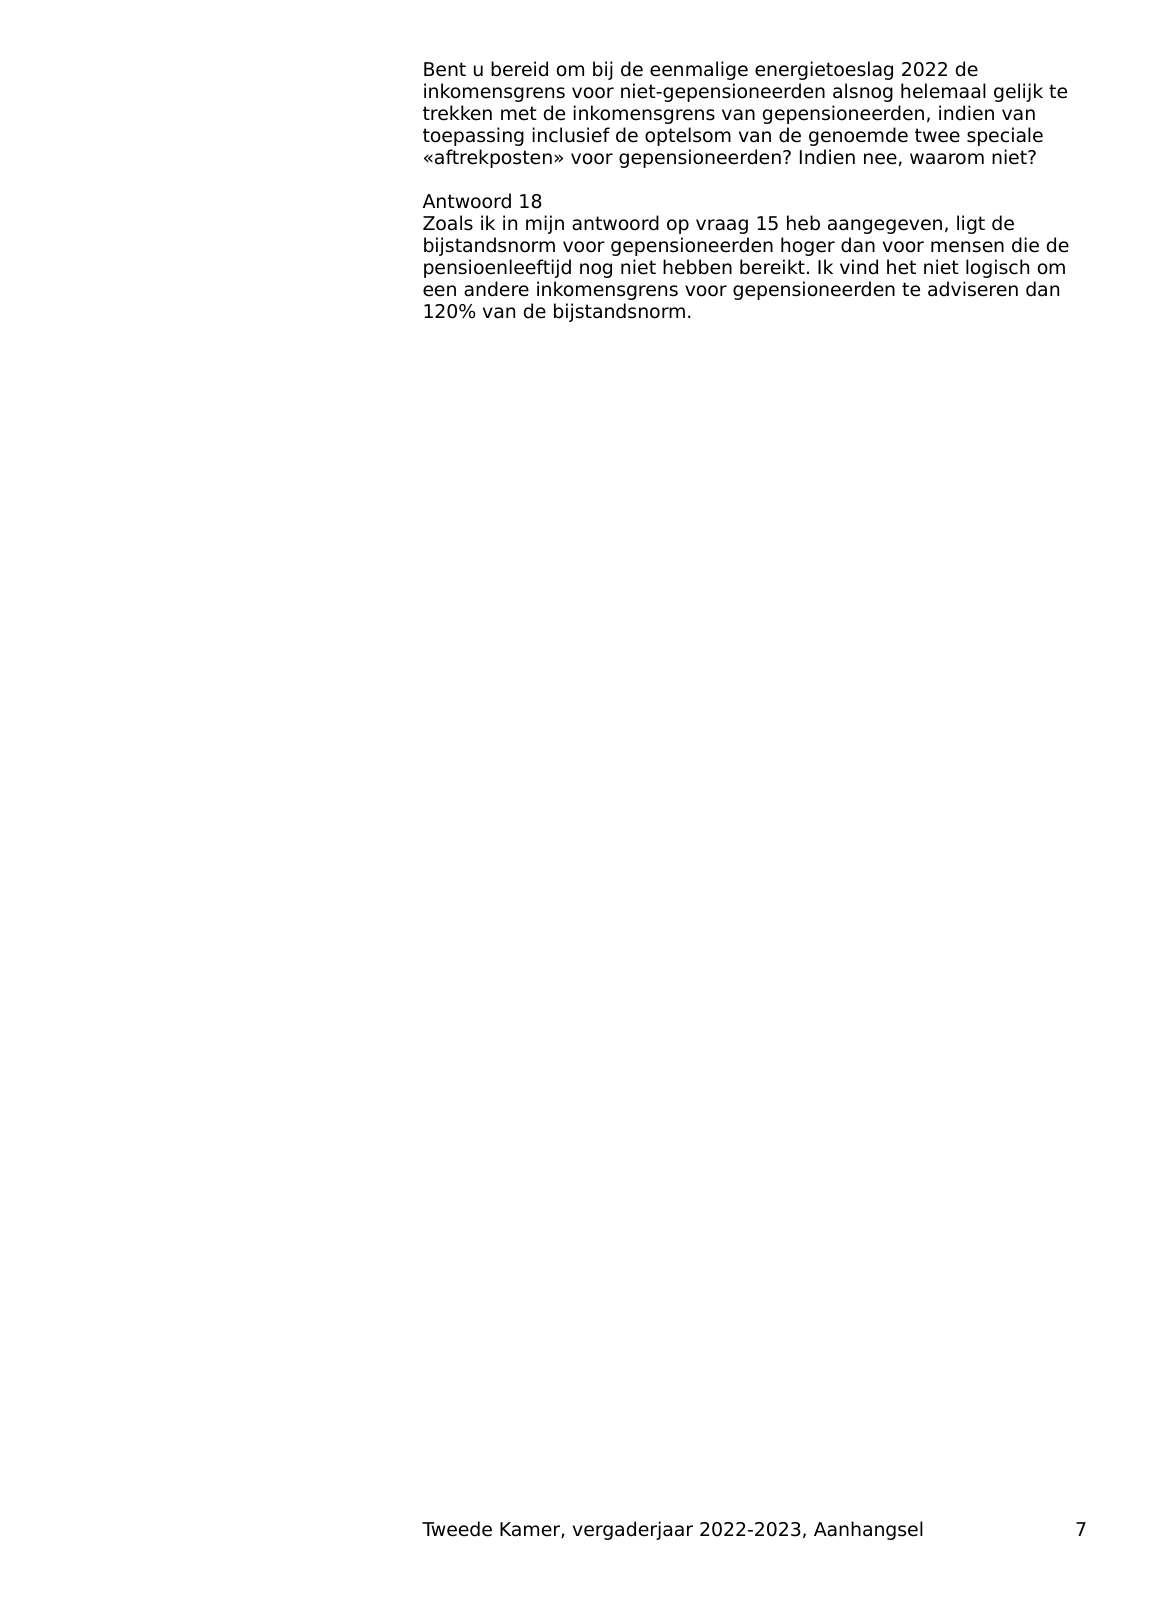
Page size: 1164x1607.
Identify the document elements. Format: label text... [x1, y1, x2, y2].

text Zoals ik in mijn antwoord op vraag 15 heb aangegeven, ligt de bijstandsnorm voor gepensioneerden hoger dan voor mensen die de pensioenleeftijd nog niet hebben bereikt. Ik vind het niet logisch om een andere inkomensgrens voor gepensioneerden te adviseren dan 120% van de bijstandsnorm. [422, 213, 1087, 323]
text Antwoord 18 [422, 191, 1087, 213]
text Bent u bereid om bij de eenmalige energietoeslag 2022 de inkomensgrens voor niet-gepensioneerden alsnog helemaal gelijk te trekken met de inkomensgrens van gepensioneerden, indien van toepassing inclusief de optelsom van de genoemde twee speciale «aftrekposten» voor gepensioneerden? Indien nee, waarom niet? [422, 59, 1087, 169]
